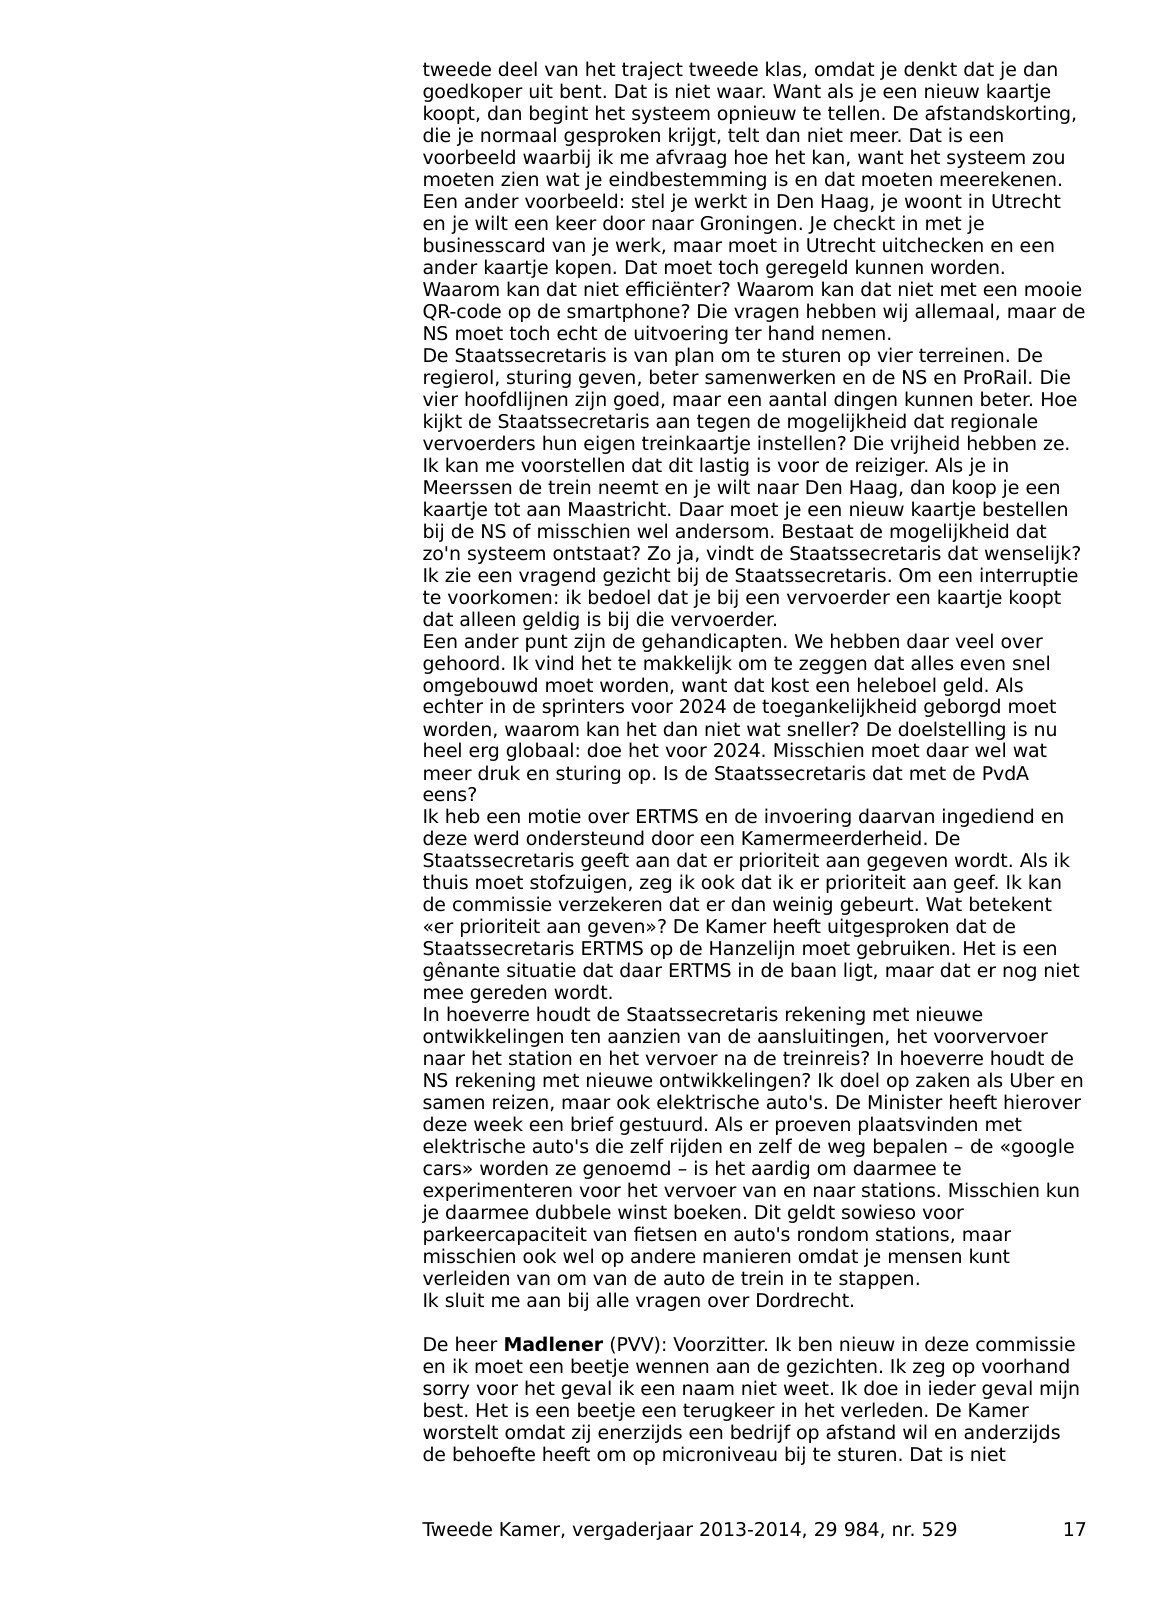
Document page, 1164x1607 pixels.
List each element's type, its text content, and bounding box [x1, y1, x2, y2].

text Ik heb een motie over ERTMS en de invoering daarvan ingediend en deze werd ondersteund door een Kamermeerderheid. De Staatssecretaris geeft aan dat er prioriteit aan gegeven wordt. Als ik thuis moet stofzuigen, zeg ik ook dat ik er prioriteit aan geef. Ik kan de commissie verzekeren dat er dan weinig gebeurt. Wat betekent «er prioriteit aan geven»? De Kamer heeft uitgesproken dat de Staatssecretaris ERTMS op de Hanzelijn moet gebruiken. Het is een gênante situatie dat daar ERTMS in de baan ligt, maar dat er nog niet mee gereden wordt. [422, 806, 1087, 1004]
text In hoeverre houdt de Staatssecretaris rekening met nieuwe ontwikkelingen ten aanzien van de aansluitingen, het voorvervoer naar het station en het vervoer na de treinreis? In hoeverre houdt de NS rekening met nieuwe ontwikkelingen? Ik doel op zaken als Uber en samen reizen, maar ook elektrische auto's. De Minister heeft hierover deze week een brief gestuurd. Als er proeven plaatsvinden met elektrische auto's die zelf rijden en zelf de weg bepalen – de «google cars» worden ze genoemd – is het aardig om daarmee te experimenteren voor het vervoer van en naar stations. Misschien kun je daarmee dubbele winst boeken. Dit geldt sowieso voor parkeercapaciteit van fietsen en auto's rondom stations, maar misschien ook wel op andere manieren omdat je mensen kunt verleiden van om van de auto de trein in te stappen. [422, 1004, 1087, 1290]
text De Staatssecretaris is van plan om te sturen op vier terreinen. De regierol, sturing geven, beter samenwerken en de NS en ProRail. Die vier hoofdlijnen zijn goed, maar een aantal dingen kunnen beter. Hoe kijkt de Staatssecretaris aan tegen de mogelijkheid dat regionale vervoerders hun eigen treinkaartje instellen? Die vrijheid hebben ze. Ik kan me voorstellen dat dit lastig is voor de reiziger. Als je in Meerssen de trein neemt en je wilt naar Den Haag, dan koop je een kaartje tot aan Maastricht. Daar moet je een nieuw kaartje bestellen bij de NS of misschien wel andersom. Bestaat de mogelijkheid dat zo'n systeem ontstaat? Zo ja, vindt de Staatssecretaris dat wenselijk? Ik zie een vragend gezicht bij de Staatssecretaris. Om een interruptie te voorkomen: ik bedoel dat je bij een vervoerder een kaartje koopt dat alleen geldig is bij die vervoerder. [422, 345, 1087, 631]
text tweede deel van het traject tweede klas, omdat je denkt dat je dan goedkoper uit bent. Dat is niet waar. Want als je een nieuw kaartje koopt, dan begint het systeem opnieuw te tellen. De afstandskorting, die je normaal gesproken krijgt, telt dan niet meer. Dat is een voorbeeld waarbij ik me afvraag hoe het kan, want het systeem zou moeten zien wat je eindbestemming is en dat moeten meerekenen. Een ander voorbeeld: stel je werkt in Den Haag, je woont in Utrecht en je wilt een keer door naar Groningen. Je checkt in met je businesscard van je werk, maar moet in Utrecht uitchecken en een ander kaartje kopen. Dat moet toch geregeld kunnen worden. Waarom kan dat niet efficiënter? Waarom kan dat niet met een mooie QR-code op de smartphone? Die vragen hebben wij allemaal, maar de NS moet toch echt de uitvoering ter hand nemen. [422, 59, 1087, 345]
text Een ander punt zijn de gehandicapten. We hebben daar veel over gehoord. Ik vind het te makkelijk om te zeggen dat alles even snel omgebouwd moet worden, want dat kost een heleboel geld. Als echter in de sprinters voor 2024 de toegankelijkheid geborgd moet worden, waarom kan het dan niet wat sneller? De doelstelling is nu heel erg globaal: doe het voor 2024. Misschien moet daar wel wat meer druk en sturing op. Is de Staatssecretaris dat met de PvdA eens? [422, 631, 1087, 806]
text De heer Madlener (PVV): Voorzitter. Ik ben nieuw in deze commissie en ik moet een beetje wennen aan de gezichten. Ik zeg op voorhand sorry voor het geval ik een naam niet weet. Ik doe in ieder geval mijn best. Het is een beetje een terugkeer in het verleden. De Kamer worstelt omdat zij enerzijds een bedrijf op afstand wil en anderzijds de behoefte heeft om op microniveau bij te sturen. Dat is niet [422, 1334, 1087, 1466]
text Ik sluit me aan bij alle vragen over Dordrecht. [422, 1290, 1087, 1312]
